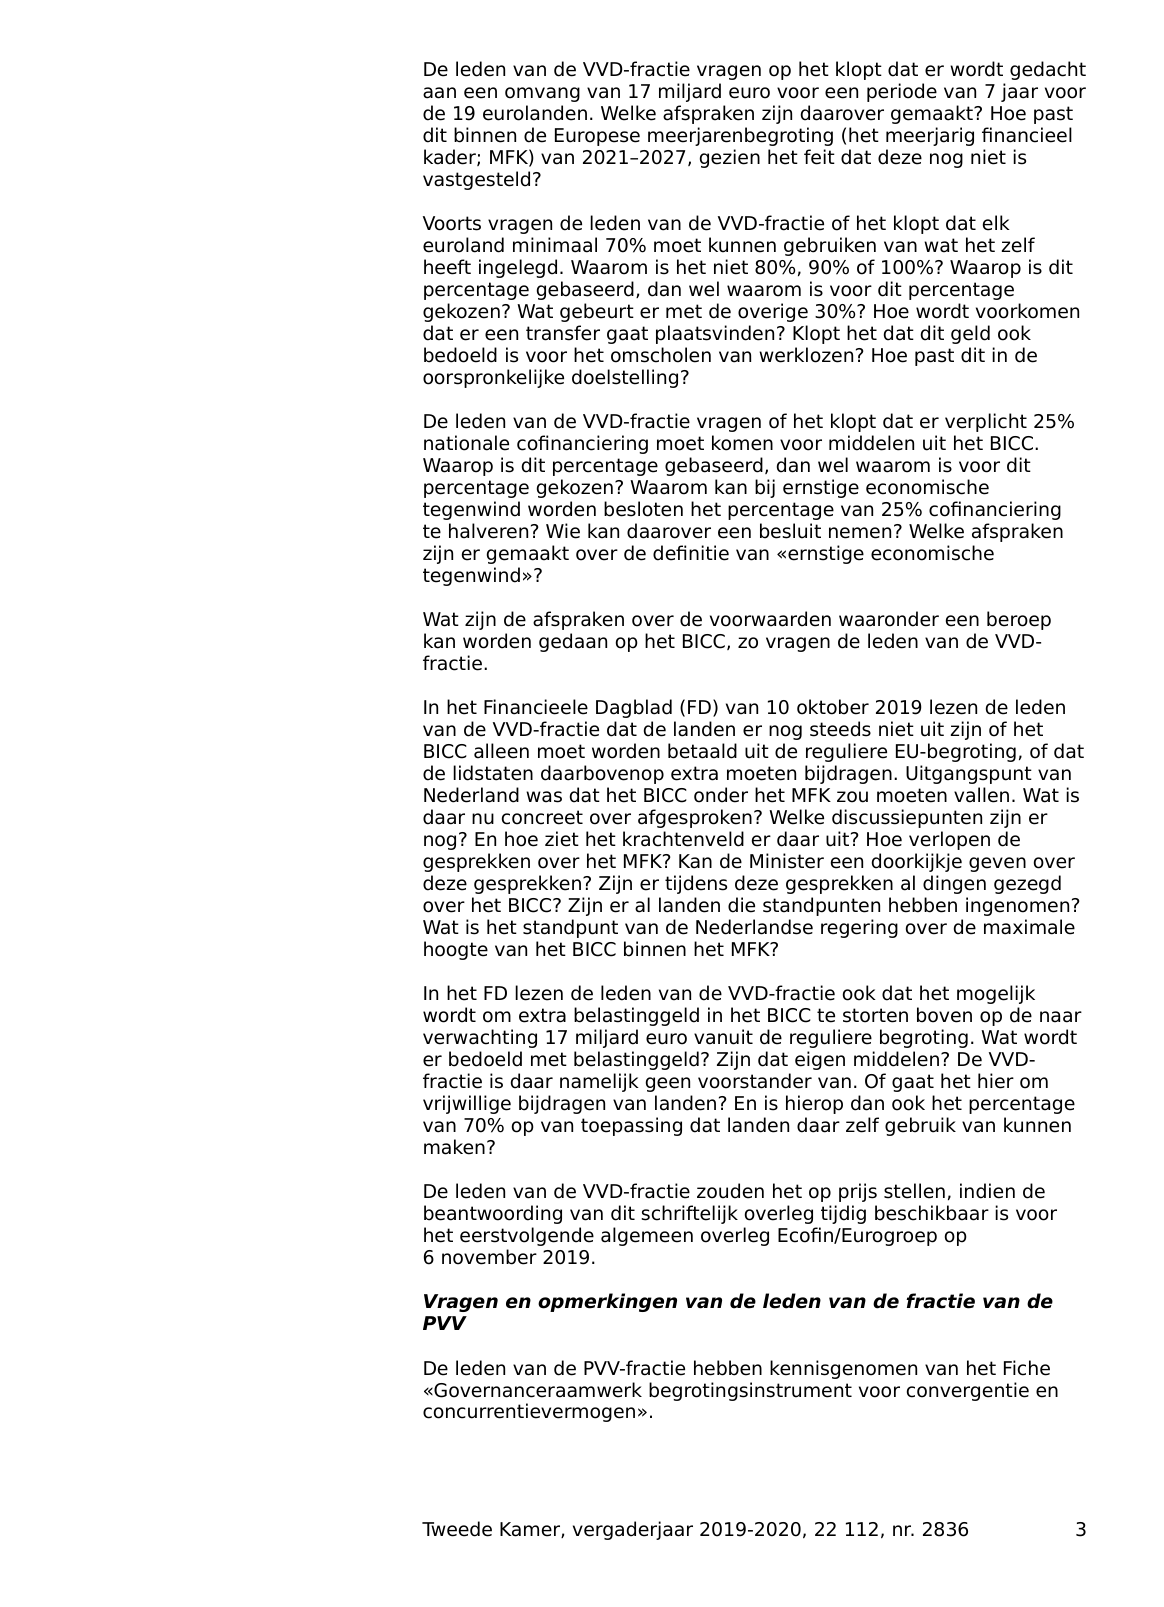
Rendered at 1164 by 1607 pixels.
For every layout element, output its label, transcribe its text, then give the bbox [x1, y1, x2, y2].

text In het FD lezen de leden van de VVD-fractie ook dat het mogelijk wordt om extra belastinggeld in het BICC te storten boven op de naar verwachting 17 miljard euro vanuit de reguliere begroting. Wat wordt er bedoeld met belastinggeld? Zijn dat eigen middelen? De VVD-fractie is daar namelijk geen voorstander van. Of gaat het hier om vrijwillige bijdragen van landen? En is hierop dan ook het percentage van 70% op van toepassing dat landen daar zelf gebruik van kunnen maken? [422, 983, 1087, 1159]
text Wat zijn de afspraken over de voorwaarden waaronder een beroep kan worden gedaan op het BICC, zo vragen de leden van de VVD-fractie. [422, 609, 1087, 675]
text De leden van de VVD-fractie zouden het op prijs stellen, indien de beantwoording van dit schriftelijk overleg tijdig beschikbaar is voor het eerstvolgende algemeen overleg Ecofin/Eurogroep op 6 november 2019. [422, 1181, 1087, 1269]
text In het Financieele Dagblad (FD) van 10 oktober 2019 lezen de leden van de VVD-fractie dat de landen er nog steeds niet uit zijn of het BICC alleen moet worden betaald uit de reguliere EU-begroting, of dat de lidstaten daarbovenop extra moeten bijdragen. Uitgangspunt van Nederland was dat het BICC onder het MFK zou moeten vallen. Wat is daar nu concreet over afgesproken? Welke discussiepunten zijn er nog? En hoe ziet het krachtenveld er daar uit? Hoe verlopen de gesprekken over het MFK? Kan de Minister een doorkijkje geven over deze gesprekken? Zijn er tijdens deze gesprekken al dingen gezegd over het BICC? Zijn er al landen die standpunten hebben ingenomen? Wat is het standpunt van de Nederlandse regering over de maximale hoogte van het BICC binnen het MFK? [422, 697, 1087, 961]
subtitle Vragen en opmerkingen van de leden van de fractie van de PVV [422, 1291, 1087, 1335]
text De leden van de VVD-fractie vragen of het klopt dat er verplicht 25% nationale cofinanciering moet komen voor middelen uit het BICC. Waarop is dit percentage gebaseerd, dan wel waarom is voor dit percentage gekozen? Waarom kan bij ernstige economische tegenwind worden besloten het percentage van 25% cofinanciering te halveren? Wie kan daarover een besluit nemen? Welke afspraken zijn er gemaakt over de definitie van «ernstige economische tegenwind»? [422, 411, 1087, 587]
text De leden van de VVD-fractie vragen op het klopt dat er wordt gedacht aan een omvang van 17 miljard euro voor een periode van 7 jaar voor de 19 eurolanden. Welke afspraken zijn daarover gemaakt? Hoe past dit binnen de Europese meerjarenbegroting (het meerjarig financieel kader; MFK) van 2021–2027, gezien het feit dat deze nog niet is vastgesteld? [422, 59, 1087, 191]
text De leden van de PVV-fractie hebben kennisgenomen van het Fiche «Governanceraamwerk begrotingsinstrument voor convergentie en concurrentievermogen». [422, 1357, 1087, 1423]
text Voorts vragen de leden van de VVD-fractie of het klopt dat elk euroland minimaal 70% moet kunnen gebruiken van wat het zelf heeft ingelegd. Waarom is het niet 80%, 90% of 100%? Waarop is dit percentage gebaseerd, dan wel waarom is voor dit percentage gekozen? Wat gebeurt er met de overige 30%? Hoe wordt voorkomen dat er een transfer gaat plaatsvinden? Klopt het dat dit geld ook bedoeld is voor het omscholen van werklozen? Hoe past dit in de oorspronkelijke doelstelling? [422, 213, 1087, 389]
